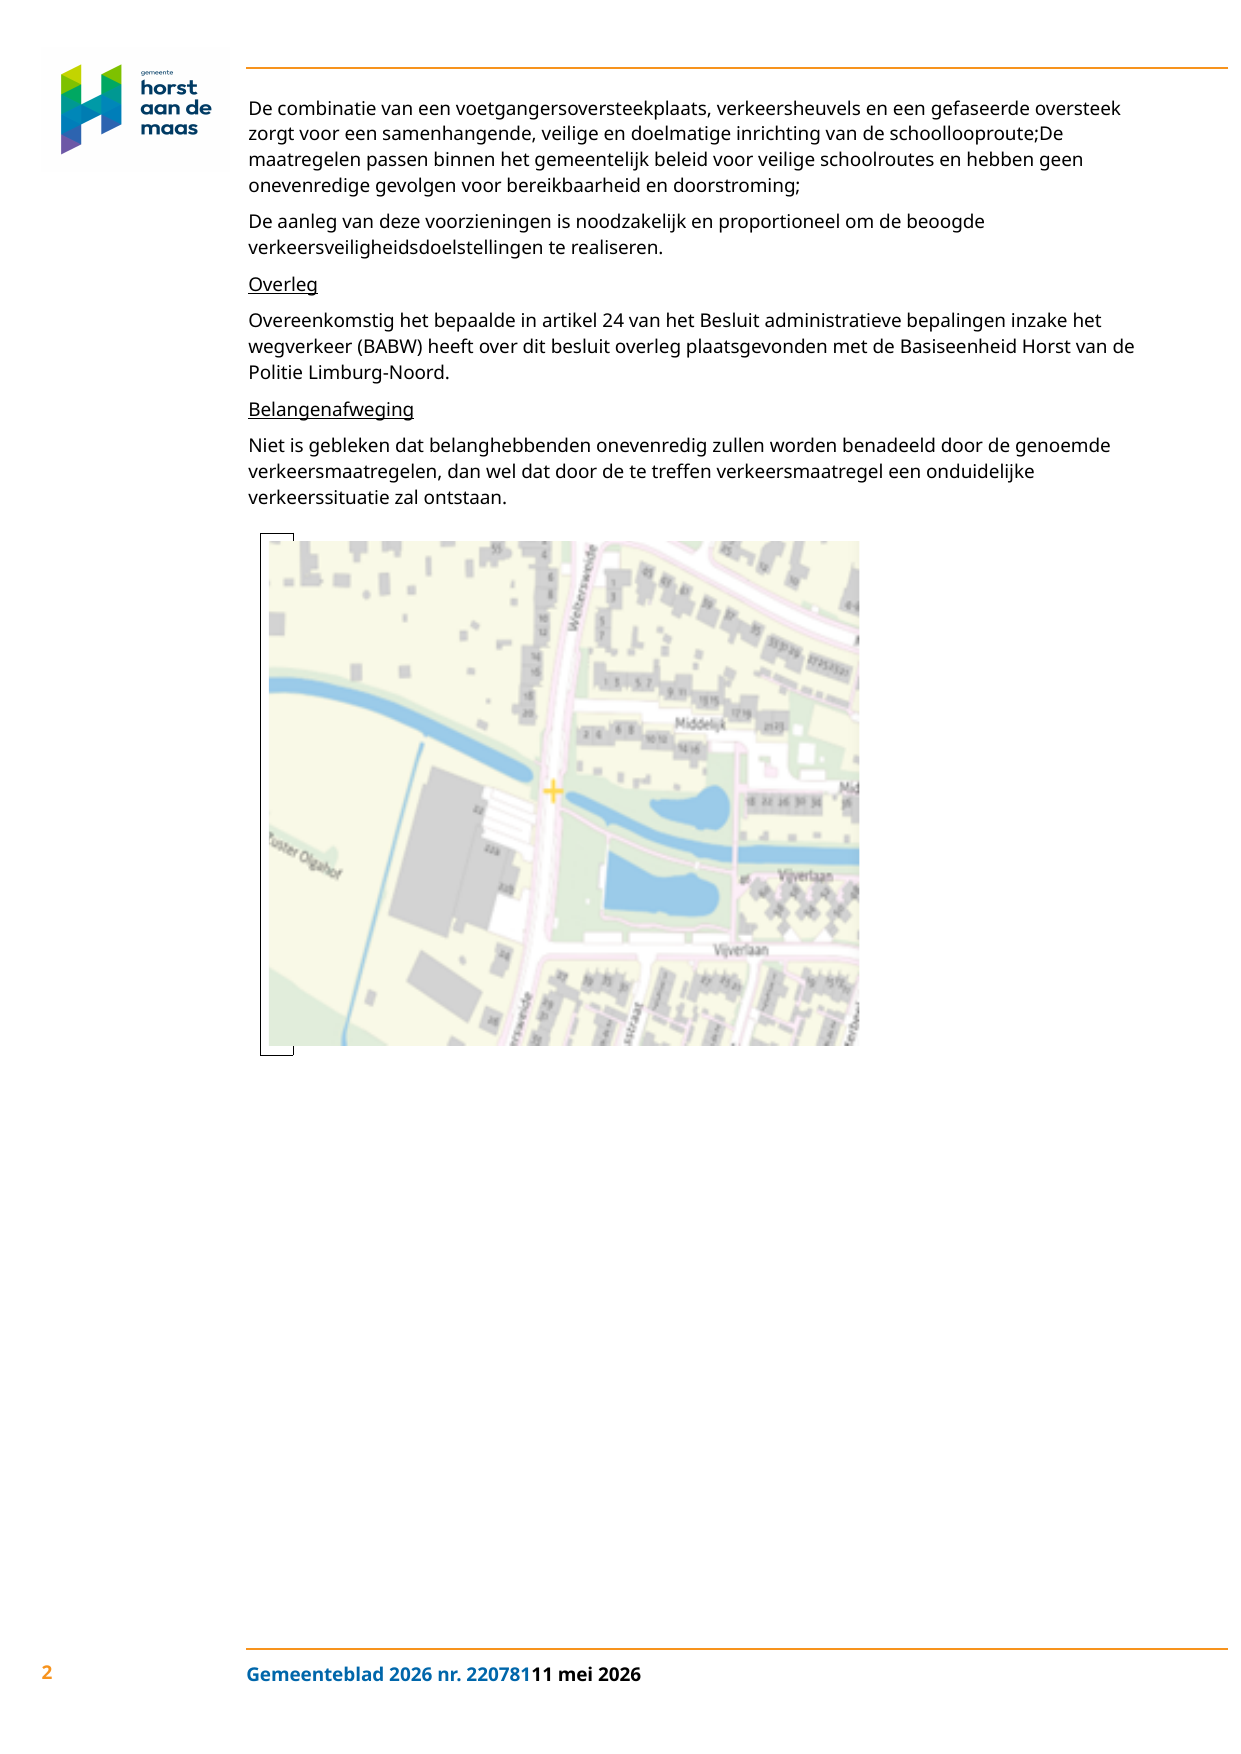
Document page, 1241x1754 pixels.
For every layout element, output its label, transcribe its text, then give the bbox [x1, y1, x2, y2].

text Overleg [248, 271, 1152, 297]
picture [41, 47, 231, 172]
text Overeenkomstig het bepaalde in artikel 24 van het Besluit administratieve bepalingen inzake het wegverkeer (BABW) heeft over dit besluit overleg plaatsgevonden met de Basiseenheid Horst van de Politie Limburg-Noord. [248, 308, 1152, 385]
text Belangenafweging [248, 396, 1152, 422]
text De aanleg van deze voorzieningen is noodzakelijk en proportioneel om de beoogde verkeersveiligheidsdoelstellingen te realiseren. [248, 209, 1152, 260]
text Niet is gebleken dat belanghebbenden onevenredig zullen worden benadeeld door de genoemde verkeersmaatregelen, dan wel dat door de te treffen verkeersmaatregel een onduidelijke verkeerssituatie zal ontstaan. [248, 432, 1152, 510]
text De combinatie van een voetgangersoversteekplaats, verkeersheuvels en een gefaseerde oversteek zorgt voor een samenhangende, veilige en doelmatige inrichting van de schoollooproute;De maatregelen passen binnen het gemeentelijk beleid voor veilige schoolroutes en hebben geen onevenredige gevolgen voor bereikbaarheid en doorstroming; [248, 95, 1152, 198]
picture [268, 541, 860, 1046]
